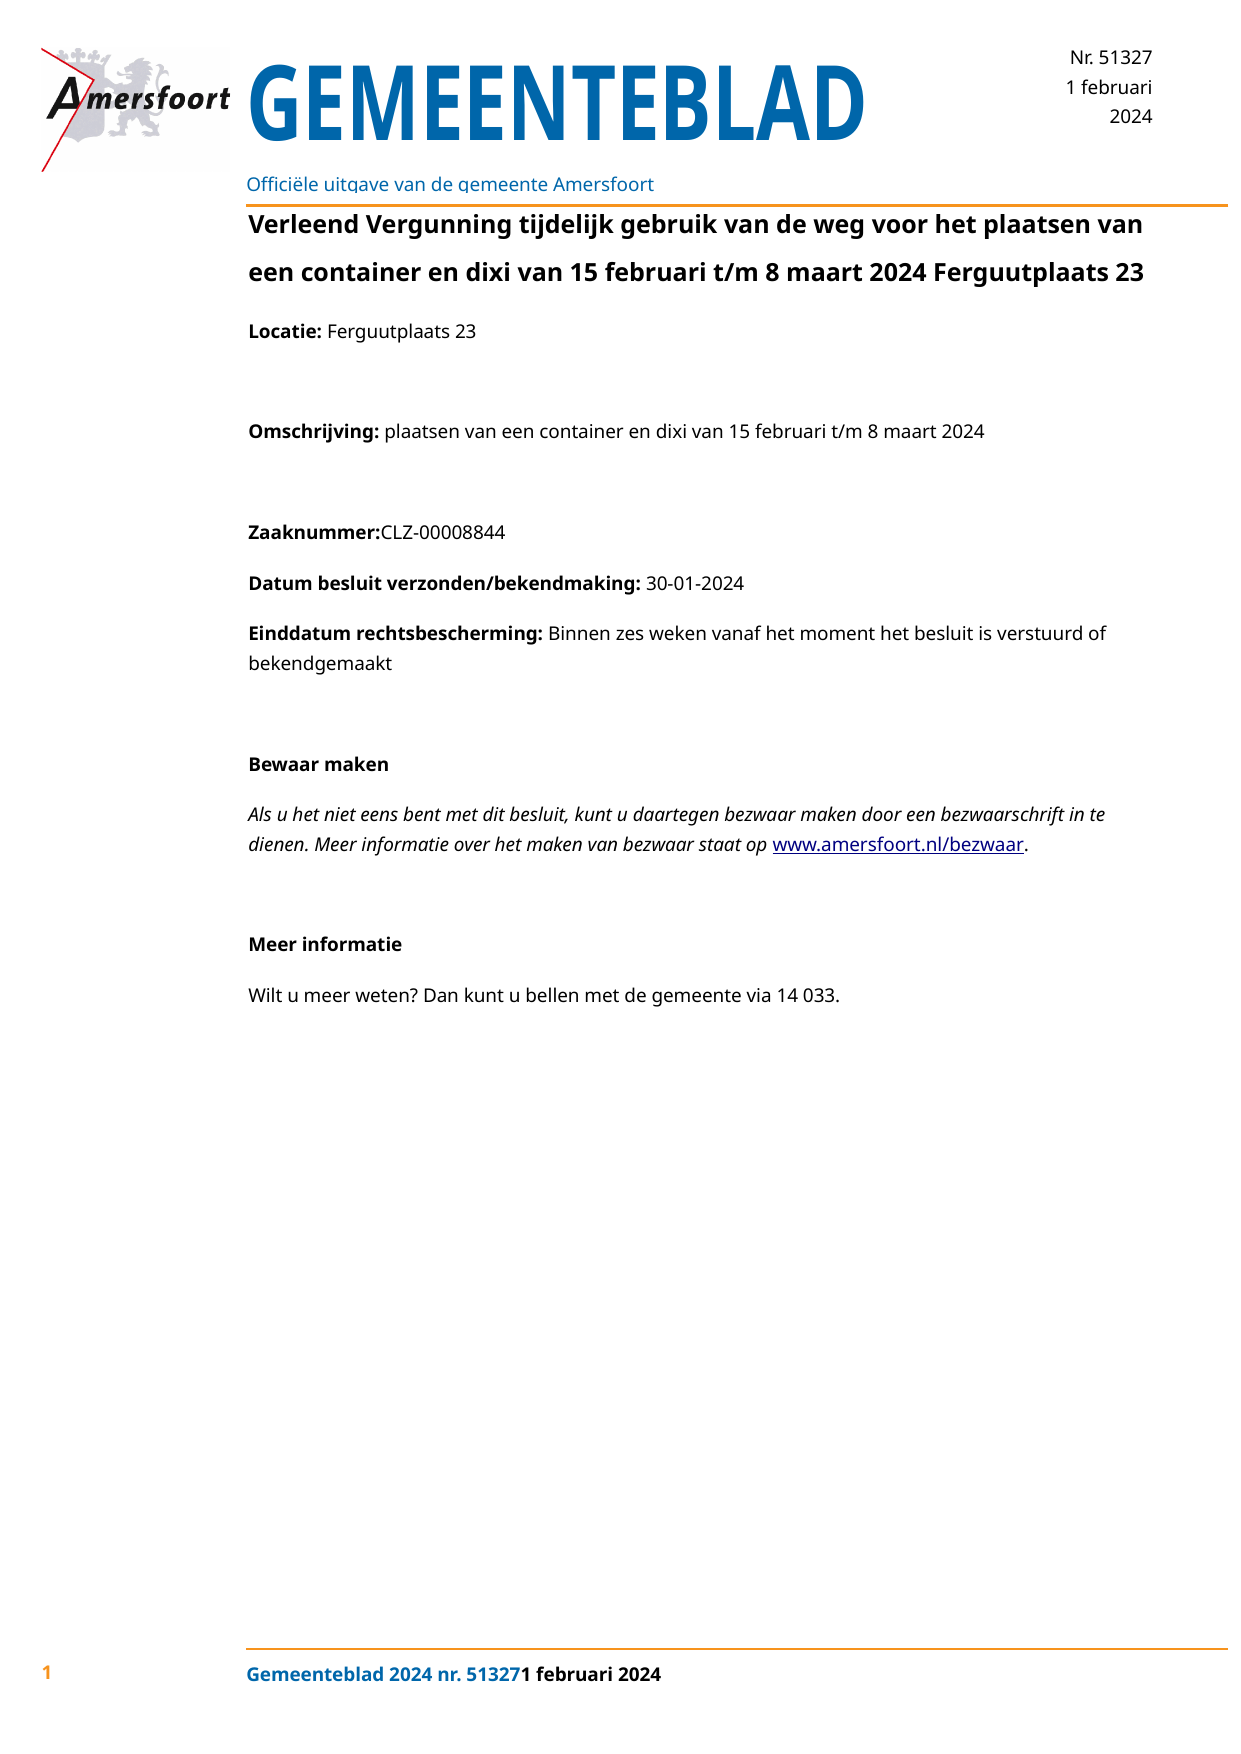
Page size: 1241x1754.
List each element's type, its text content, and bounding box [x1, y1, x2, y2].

text Datum besluit verzonden/bekendmaking: 30-01-2024 [248, 570, 1152, 596]
text Locatie: Ferguutplaats 23 [248, 318, 1152, 344]
text Meer informatie [248, 932, 1152, 957]
text Wilt u meer weten? Dan kunt u bellen met de gemeente via 14 033. [248, 982, 1152, 1008]
text Einddatum rechtsbescherming: Binnen zes weken vanaf het moment het besluit is verstuurd of bekendgemaakt [248, 620, 1152, 676]
text Zaaknummer:CLZ-00008844 [248, 519, 1152, 545]
picture [41, 47, 231, 172]
text Bewaar maken [248, 751, 1152, 777]
text Als u het niet eens bent met dit besluit, kunt u daartegen bezwaar maken door een bezwaarschrift in te dienen. Meer informatie over het maken van bezwaar staat op www.amersfoort.nl/bezwaar. [248, 801, 1152, 857]
text Omschrijving: plaatsen van een container en dixi van 15 februari t/m 8 maart 2024 [248, 419, 1152, 444]
text Verleend Vergunning tijdelijk gebruik van de weg voor het plaatsen van een container en dixi van 15 februari t/m 8 maart 2024 Ferguutplaats 23 [248, 207, 1152, 288]
